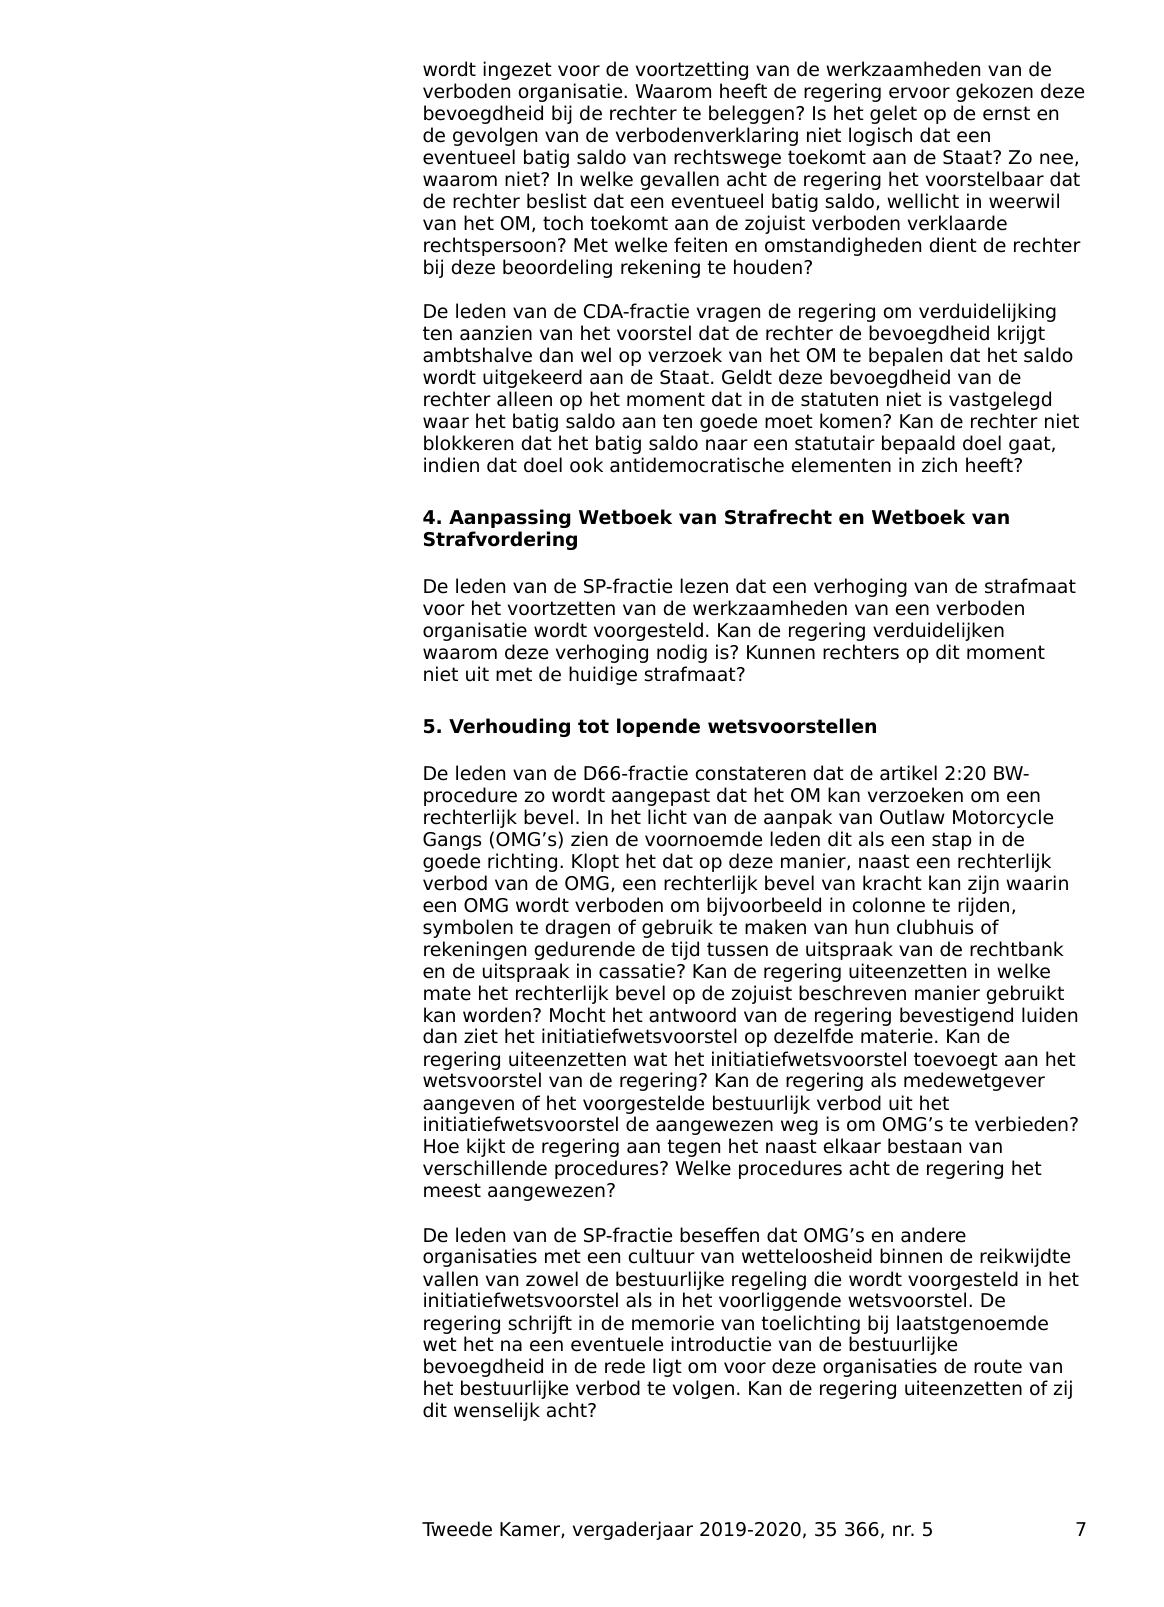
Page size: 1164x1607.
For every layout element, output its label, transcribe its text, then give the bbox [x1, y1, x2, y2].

text De leden van de CDA-fractie vragen de regering om verduidelijking ten aanzien van het voorstel dat de rechter de bevoegdheid krijgt ambtshalve dan wel op verzoek van het OM te bepalen dat het saldo wordt uitgekeerd aan de Staat. Geldt deze bevoegdheid van de rechter alleen op het moment dat in de statuten niet is vastgelegd waar het batig saldo aan ten goede moet komen? Kan de rechter niet blokkeren dat het batig saldo naar een statutair bepaald doel gaat, indien dat doel ook antidemocratische elementen in zich heeft? [422, 301, 1087, 477]
subtitle 4. Aanpassing Wetboek van Strafrecht en Wetboek van Strafvordering [422, 507, 1087, 551]
text wordt ingezet voor de voortzetting van de werkzaamheden van de verboden organisatie. Waarom heeft de regering ervoor gekozen deze bevoegdheid bij de rechter te beleggen? Is het gelet op de ernst en de gevolgen van de verbodenverklaring niet logisch dat een eventueel batig saldo van rechtswege toekomt aan de Staat? Zo nee, waarom niet? In welke gevallen acht de regering het voorstelbaar dat de rechter beslist dat een eventueel batig saldo, wellicht in weerwil van het OM, toch toekomt aan de zojuist verboden verklaarde rechtspersoon? Met welke feiten en omstandigheden dient de rechter bij deze beoordeling rekening te houden? [422, 59, 1087, 279]
text De leden van de SP-fractie beseffen dat OMG’s en andere organisaties met een cultuur van wetteloosheid binnen de reikwijdte vallen van zowel de bestuurlijke regeling die wordt voorgesteld in het initiatiefwetsvoorstel als in het voorliggende wetsvoorstel. De regering schrijft in de memorie van toelichting bij laatstgenoemde wet het na een eventuele introductie van de bestuurlijke bevoegdheid in de rede ligt om voor deze organisaties de route van het bestuurlijke verbod te volgen. Kan de regering uiteenzetten of zij dit wenselijk acht? [422, 1224, 1087, 1422]
text De leden van de SP-fractie lezen dat een verhoging van de strafmaat voor het voortzetten van de werkzaamheden van een verboden organisatie wordt voorgesteld. Kan de regering verduidelijken waarom deze verhoging nodig is? Kunnen rechters op dit moment niet uit met de huidige strafmaat? [422, 576, 1087, 686]
text De leden van de D66-fractie constateren dat de artikel 2:20 BW-procedure zo wordt aangepast dat het OM kan verzoeken om een rechterlijk bevel. In het licht van de aanpak van Outlaw Motorcycle Gangs (OMG’s) zien de voornoemde leden dit als een stap in de goede richting. Klopt het dat op deze manier, naast een rechterlijk verbod van de OMG, een rechterlijk bevel van kracht kan zijn waarin een OMG wordt verboden om bijvoorbeeld in colonne te rijden, symbolen te dragen of gebruik te maken van hun clubhuis of rekeningen gedurende de tijd tussen de uitspraak van de rechtbank en de uitspraak in cassatie? Kan de regering uiteenzetten in welke mate het rechterlijk bevel op de zojuist beschreven manier gebruikt kan worden? Mocht het antwoord van de regering bevestigend luiden dan ziet het initiatiefwetsvoorstel op dezelfde materie. Kan de regering uiteenzetten wat het initiatiefwetsvoorstel toevoegt aan het wetsvoorstel van de regering? Kan de regering als medewetgever aangeven of het voorgestelde bestuurlijk verbod uit het initiatiefwetsvoorstel de aangewezen weg is om OMG’s te verbieden? Hoe kijkt de regering aan tegen het naast elkaar bestaan van verschillende procedures? Welke procedures acht de regering het meest aangewezen? [422, 763, 1087, 1202]
subtitle 5. Verhouding tot lopende wetsvoorstellen [422, 716, 1087, 738]
